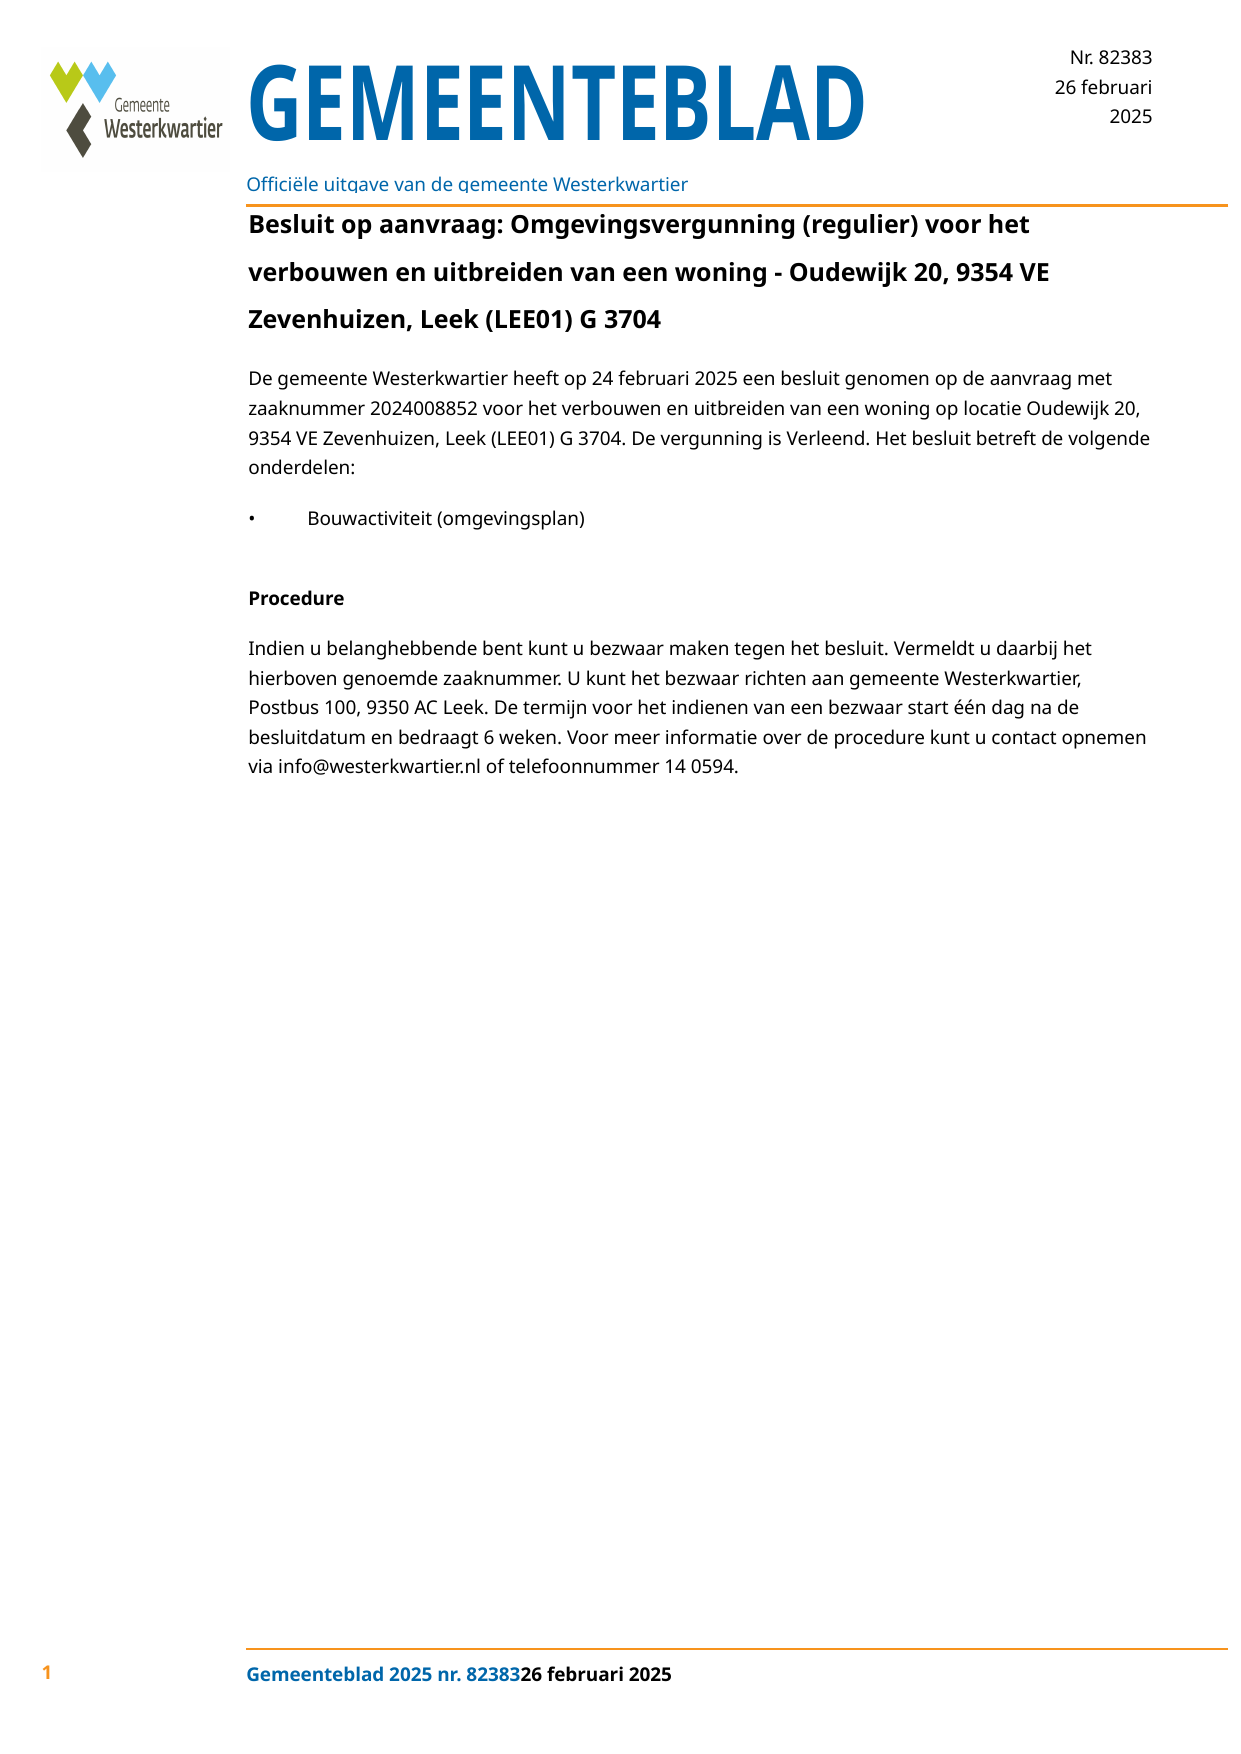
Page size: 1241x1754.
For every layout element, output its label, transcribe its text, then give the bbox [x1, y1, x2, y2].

text Besluit op aanvraag: Omgevingsvergunning (regulier) voor het verbouwen en uitbreiden van een woning - Oudewijk 20, 9354 VE Zevenhuizen, Leek (LEE01) G 3704 [248, 207, 1152, 336]
text Indien u belanghebbende bent kunt u bezwaar maken tegen het besluit. Vermeldt u daarbij het hierboven genoemde zaaknummer. U kunt het bezwaar richten aan gemeente Westerkwartier, Postbus 100, 9350 AC Leek. De termijn voor het indienen van een bezwaar start één dag na de besluitdatum en bedraagt 6 weken. Voor meer informatie over de procedure kunt u contact opnemen via info@westerkwartier.nl of telefoonnummer 14 0594. [248, 635, 1152, 779]
list Bouwactiviteit (omgevingsplan) [248, 505, 1152, 530]
picture [41, 47, 231, 172]
text Procedure [248, 585, 1152, 610]
text De gemeente Westerkwartier heeft op 24 februari 2025 een besluit genomen op de aanvraag met zaaknummer 2024008852 voor het verbouwen en uitbreiden van een woning op locatie Oudewijk 20, 9354 VE Zevenhuizen, Leek (LEE01) G 3704. De vergunning is Verleend. Het besluit betreft de volgende onderdelen: [248, 366, 1152, 480]
